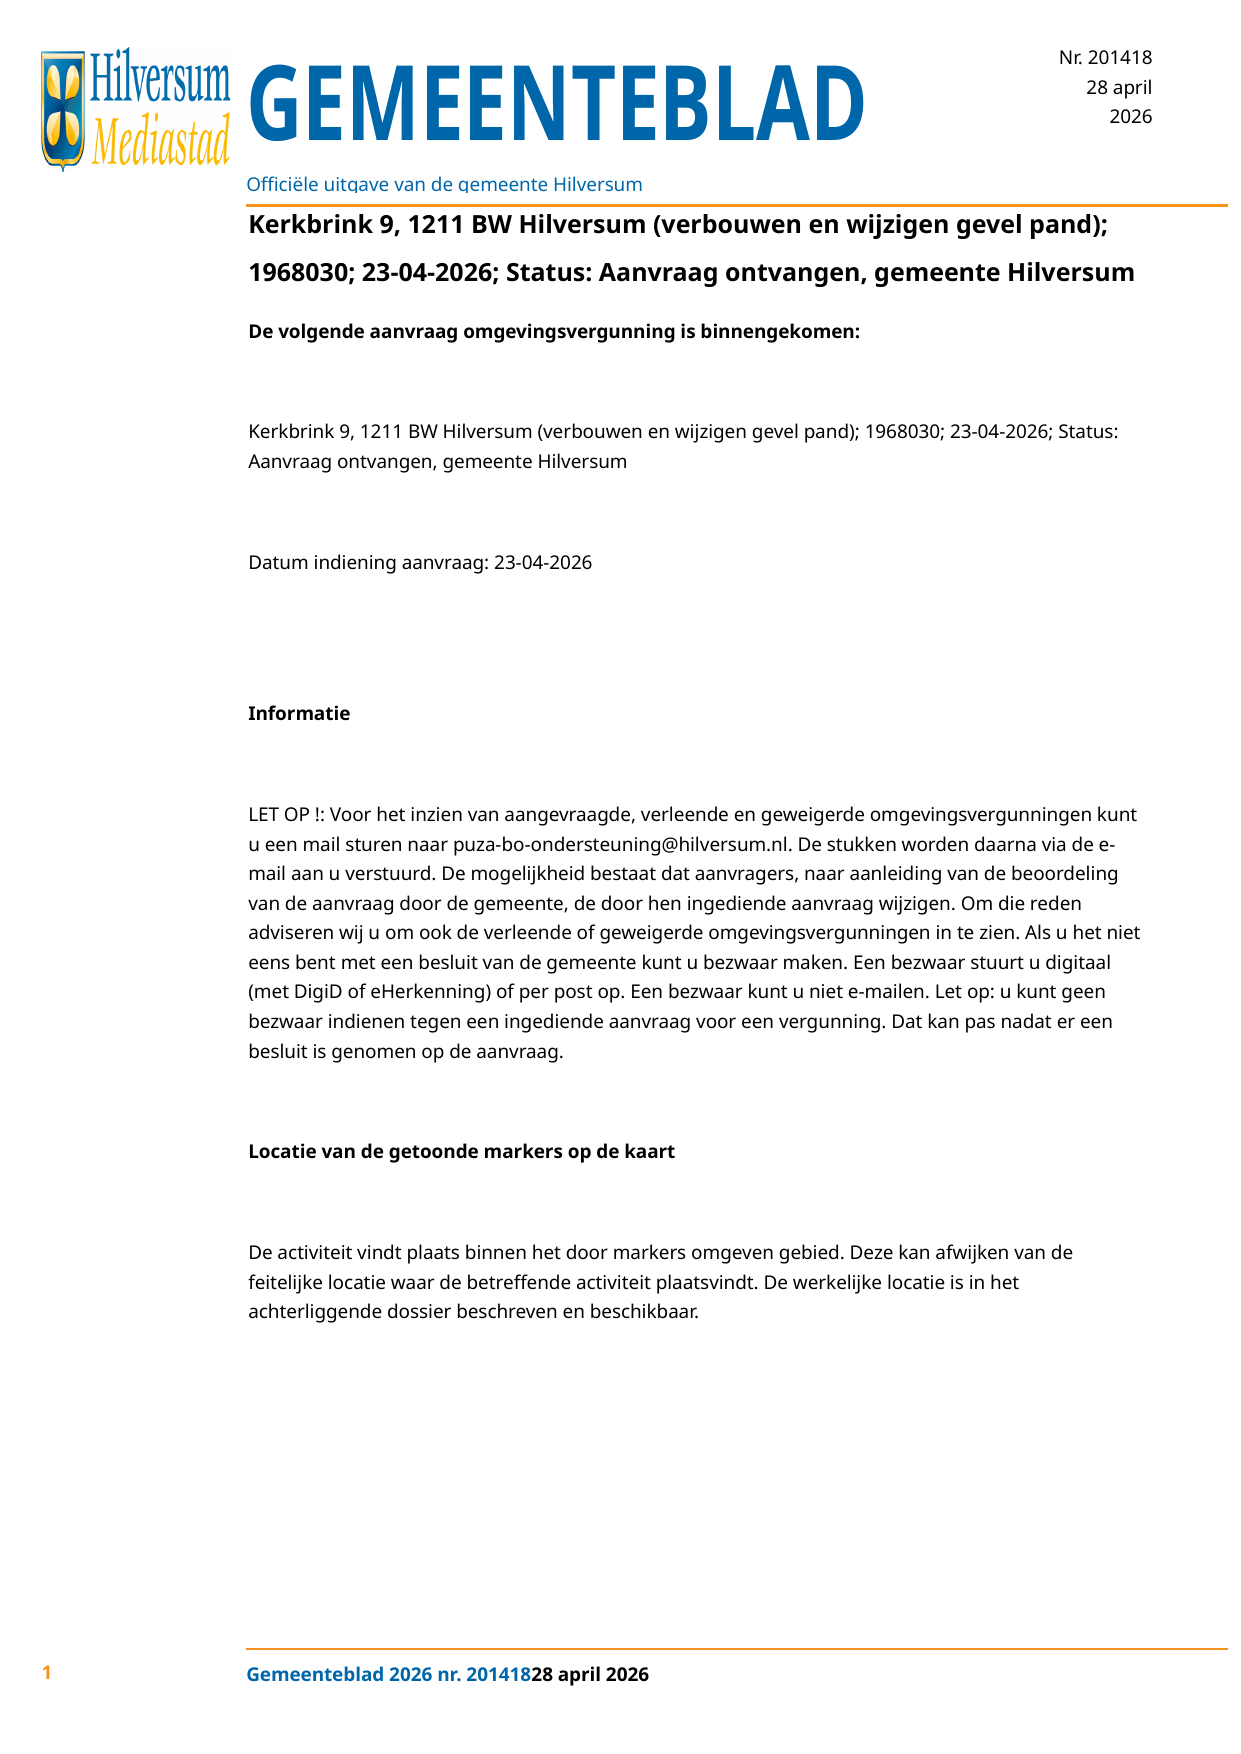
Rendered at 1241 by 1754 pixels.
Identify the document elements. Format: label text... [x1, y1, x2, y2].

text Kerkbrink 9, 1211 BW Hilversum (verbouwen en wijzigen gevel pand); 1968030; 23-04-2026; Status: Aanvraag ontvangen, gemeente Hilversum [248, 207, 1152, 288]
text De activiteit vindt plaats binnen het door markers omgeven gebied. Deze kan afwijken van de feitelijke locatie waar de betreffende activiteit plaatsvindt. De werkelijke locatie is in het achterliggende dossier beschreven en beschikbaar. [248, 1239, 1152, 1324]
picture [41, 47, 231, 172]
text Kerkbrink 9, 1211 BW Hilversum (verbouwen en wijzigen gevel pand); 1968030; 23-04-2026; Status: Aanvraag ontvangen, gemeente Hilversum [248, 419, 1152, 474]
text De volgende aanvraag omgevingsvergunning is binnengekomen: [248, 318, 1152, 344]
text Locatie van de getoonde markers op de kaart [248, 1139, 1152, 1164]
text Informatie [248, 700, 1152, 726]
text LET OP !: Voor het inzien van aangevraagde, verleende en geweigerde omgevingsvergunningen kunt u een mail sturen naar puza-bo-ondersteuning@hilversum.nl. De stukken worden daarna via de e-mail aan u verstuurd. De mogelijkheid bestaat dat aanvragers, naar aanleiding van de beoordeling van de aanvraag door de gemeente, de door hen ingediende aanvraag wijzigen. Om die reden adviseren wij u om ook de verleende of geweigerde omgevingsvergunningen in te zien. Als u het niet eens bent met een besluit van de gemeente kunt u bezwaar maken. Een bezwaar stuurt u digitaal (met DigiD of eHerkenning) of per post op. Een bezwaar kunt u niet e-mailen. Let op: u kunt geen bezwaar indienen tegen een ingediende aanvraag voor een vergunning. Dat kan pas nadat er een besluit is genomen op de aanvraag. [248, 801, 1152, 1064]
text Datum indiening aanvraag: 23-04-2026 [248, 549, 1152, 575]
